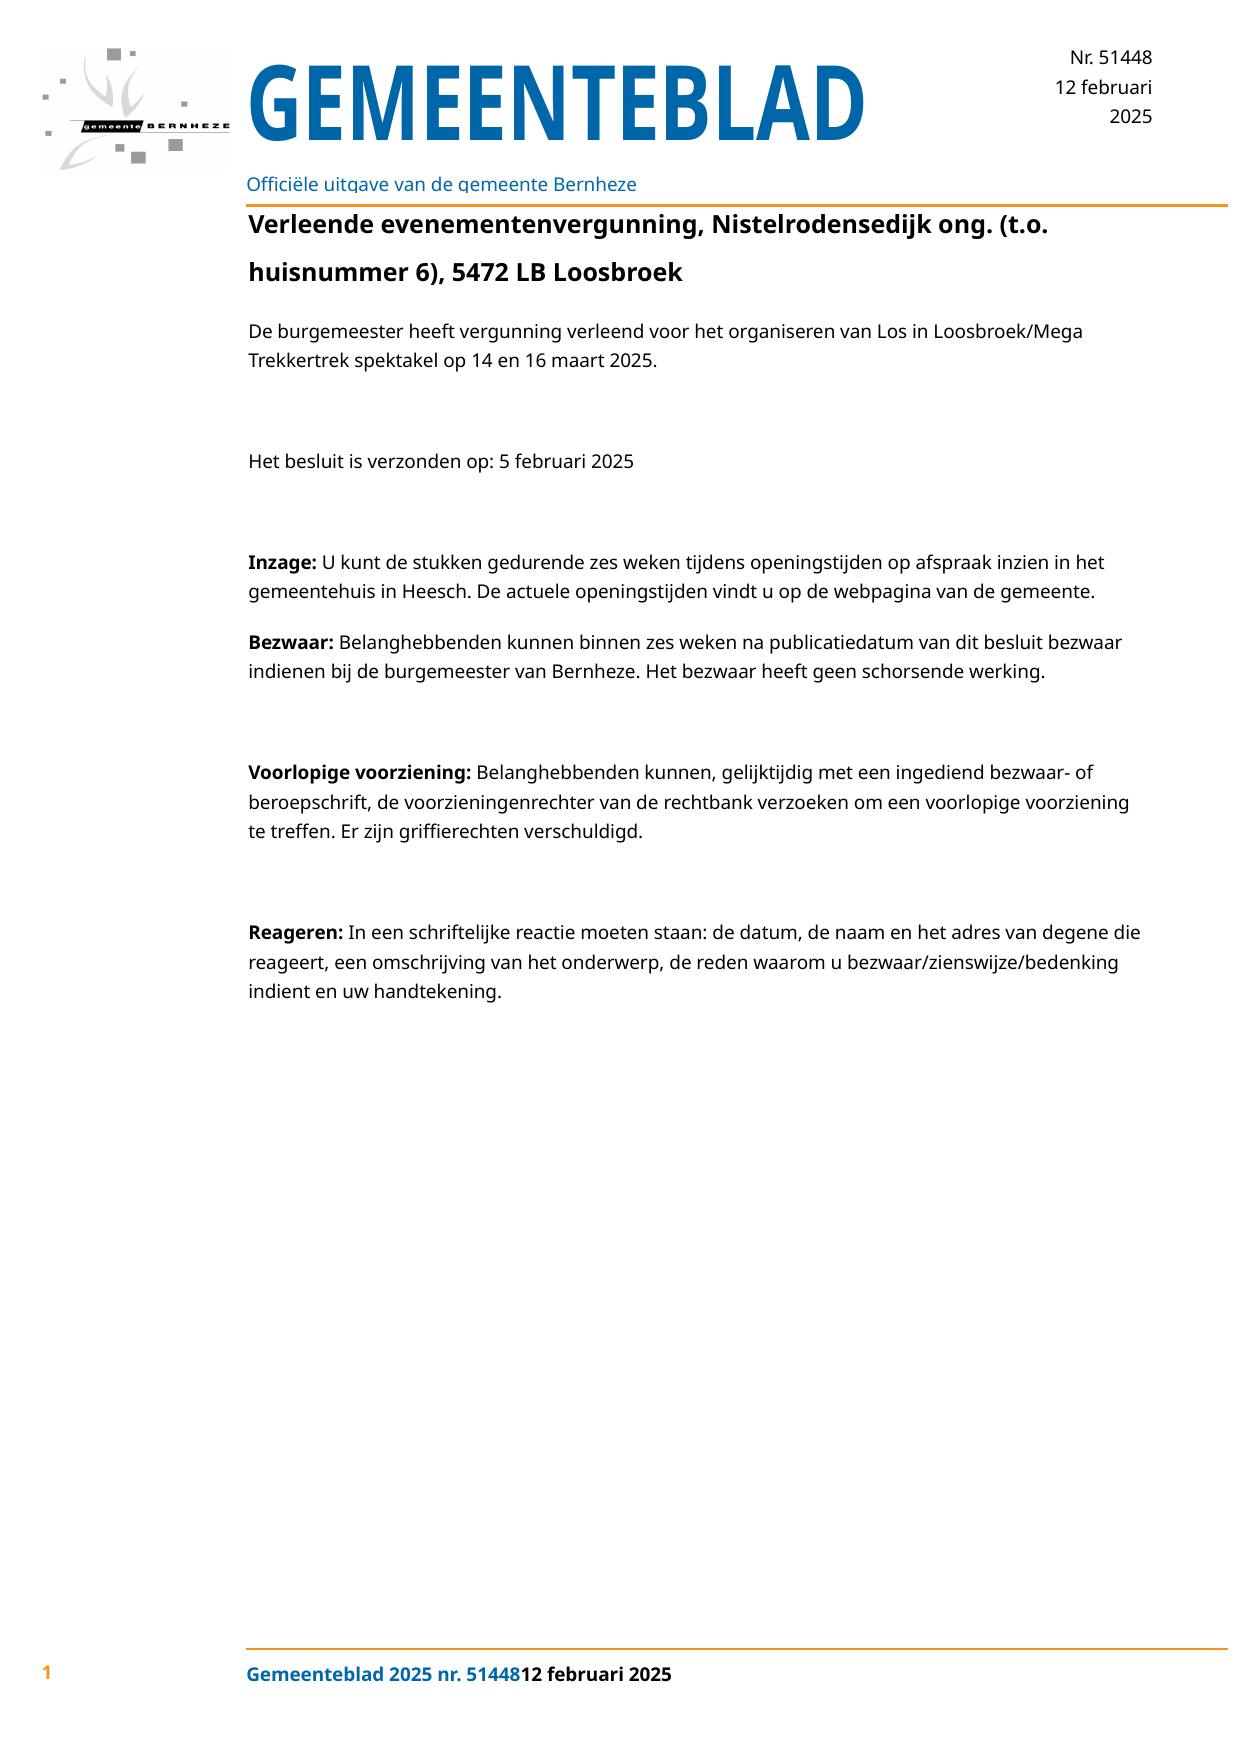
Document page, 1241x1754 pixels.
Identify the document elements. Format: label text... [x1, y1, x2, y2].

text Bezwaar: Belanghebbenden kunnen binnen zes weken na publicatiedatum van dit besluit bezwaar indienen bij de burgemeester van Bernheze. Het bezwaar heeft geen schorsende werking. [248, 629, 1152, 684]
text De burgemeester heeft vergunning verleend voor het organiseren van Los in Loosbroek/Mega Trekkertrek spektakel op 14 en 16 maart 2025. [248, 318, 1152, 373]
text Inzage: U kunt de stukken gedurende zes weken tijdens openingstijden op afspraak inzien in het gemeentehuis in Heesch. De actuele openingstijden vindt u op de webpagina van de gemeente. [248, 549, 1152, 604]
picture [41, 47, 231, 172]
text Het besluit is verzonden op: 5 februari 2025 [248, 448, 1152, 474]
text Verleende evenementenvergunning, Nistelrodensedijk ong. (t.o. huisnummer 6), 5472 LB Loosbroek [248, 207, 1152, 288]
text Voorlopige voorziening: Belanghebbenden kunnen, gelijktijdig met een ingediend bezwaar- of beroepschrift, de voorzieningenrechter van de rechtbank verzoeken om een voorlopige voorziening te treffen. Er zijn griffierechten verschuldigd. [248, 759, 1152, 844]
text Reageren: In een schriftelijke reactie moeten staan: de datum, de naam en het adres van degene die reageert, een omschrijving van het onderwerp, de reden waarom u bezwaar/zienswijze/bedenking indient en uw handtekening. [248, 919, 1152, 1004]
